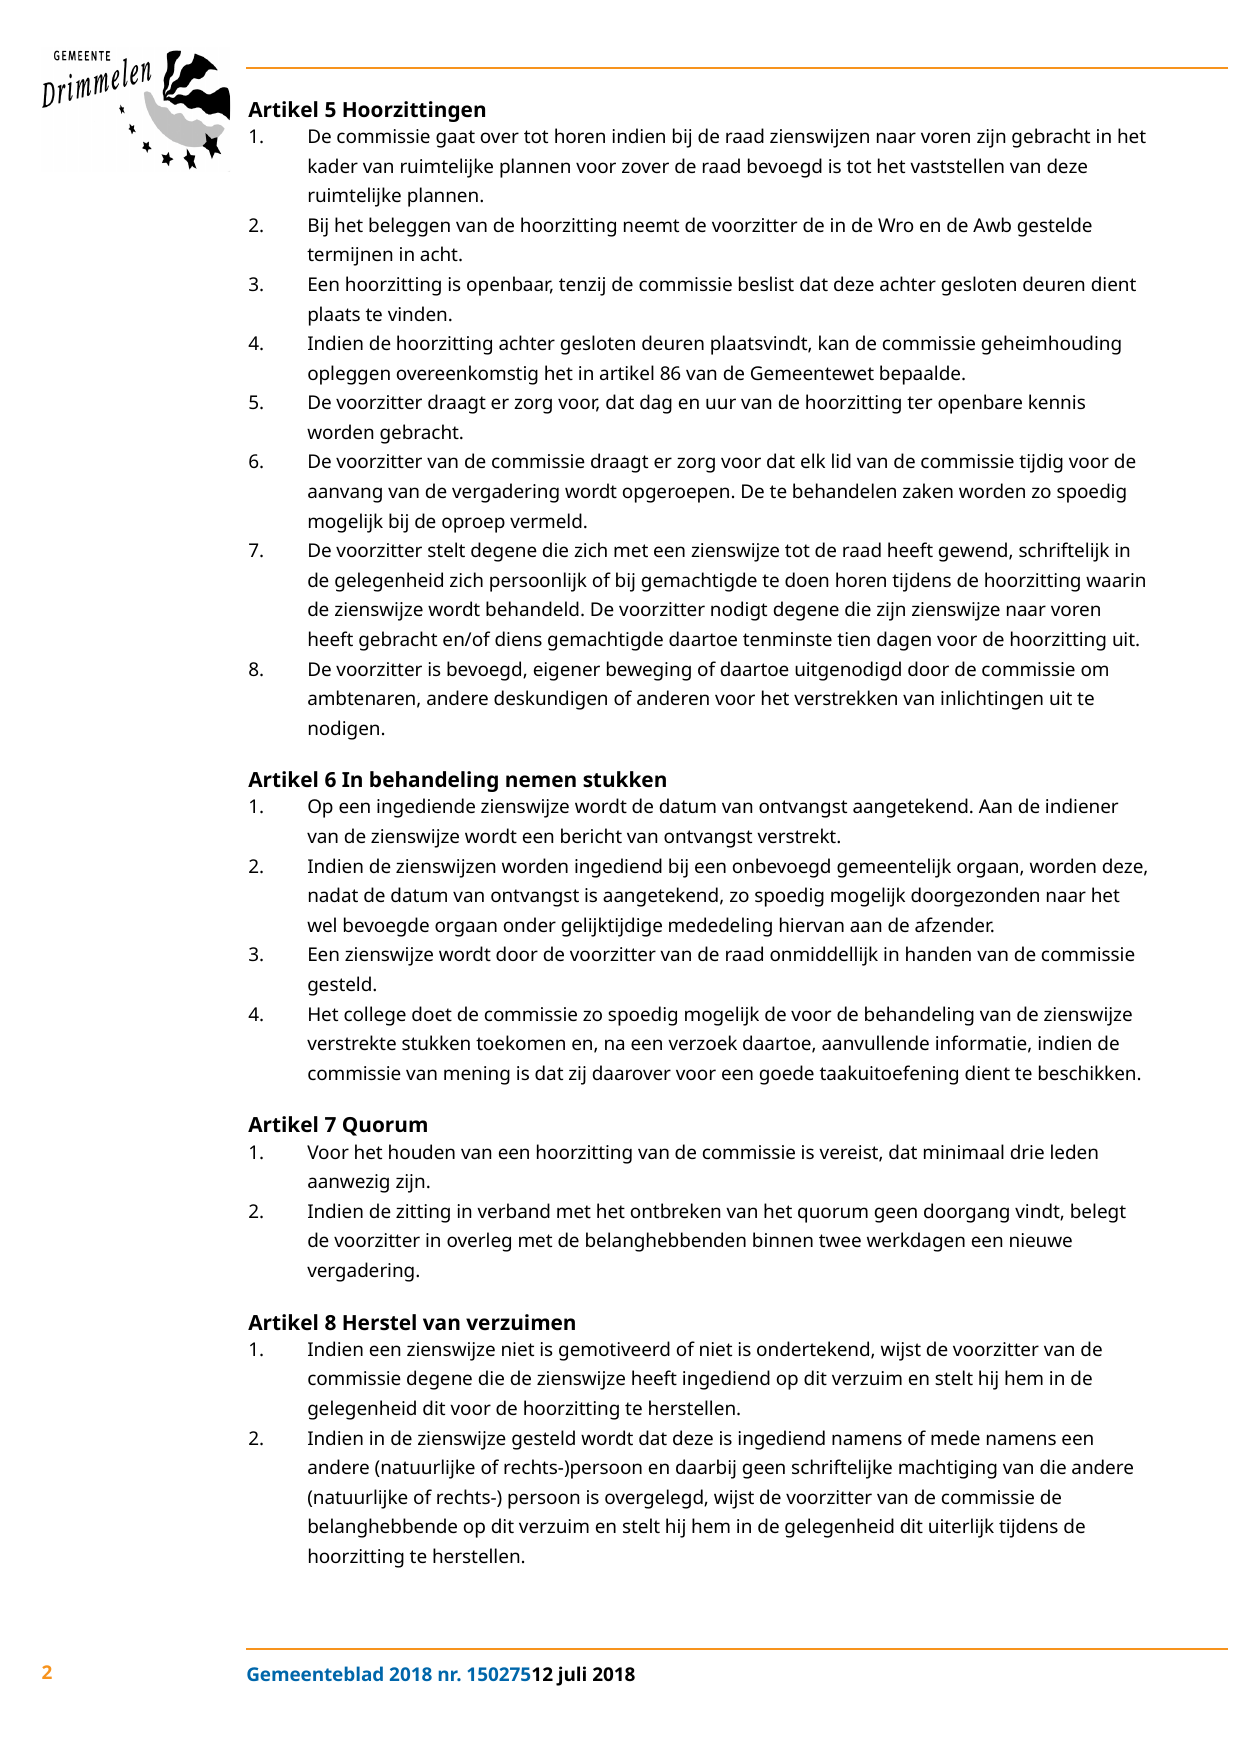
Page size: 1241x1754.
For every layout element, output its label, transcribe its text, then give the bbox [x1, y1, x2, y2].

text Artikel 5 Hoorzittingen [248, 95, 1152, 123]
list De voorzitter draagt er zorg voor, dat dag en uur van de hoorzitting ter openbare kennis worden gebracht. [248, 389, 1152, 445]
list Indien de zienswijzen worden ingediend bij een onbevoegd gemeentelijk orgaan, worden deze, nadat de datum van ontvangst is aangetekend, zo spoedig mogelijk doorgezonden naar het wel bevoegde orgaan onder gelijktijdige mededeling hiervan aan de afzender. [248, 853, 1152, 938]
list Indien in de zienswijze gesteld wordt dat deze is ingediend namens of mede namens een andere (natuurlijke of rechts-)persoon en daarbij geen schriftelijke machtiging van die andere (natuurlijke of rechts-) persoon is overgelegd, wijst de voorzitter van de commissie de belanghebbende op dit verzuim en stelt hij hem in de gelegenheid dit uiterlijk tijdens de hoorzitting te herstellen. [248, 1425, 1152, 1569]
list De voorzitter stelt degene die zich met een zienswijze tot de raad heeft gewend, schriftelijk in de gelegenheid zich persoonlijk of bij gemachtigde te doen horen tijdens de hoorzitting waarin de zienswijze wordt behandeld. De voorzitter nodigt degene die zijn zienswijze naar voren heeft gebracht en/of diens gemachtigde daartoe tenminste tien dagen voor de hoorzitting uit. [248, 537, 1152, 652]
list De commissie gaat over tot horen indien bij de raad zienswijzen naar voren zijn gebracht in het kader van ruimtelijke plannen voor zover de raad bevoegd is tot het vaststellen van deze ruimtelijke plannen. [248, 123, 1152, 208]
picture [41, 47, 231, 172]
list Op een ingediende zienswijze wordt de datum van ontvangst aangetekend. Aan de indiener van de zienswijze wordt een bericht van ontvangst verstrekt. [248, 794, 1152, 849]
list Een hoorzitting is openbaar, tenzij de commissie beslist dat deze achter gesloten deuren dient plaats te vinden. [248, 271, 1152, 326]
list Het college doet de commissie zo spoedig mogelijk de voor de behandeling van de zienswijze verstrekte stukken toekomen en, na een verzoek daartoe, aanvullende informatie, indien de commissie van mening is dat zij daarover voor een goede taakuitoefening dient te beschikken. [248, 1001, 1152, 1086]
text Artikel 6 In behandeling nemen stukken [248, 765, 1152, 794]
list Indien de zitting in verband met het ontbreken van het quorum geen doorgang vindt, belegt de voorzitter in overleg met de belanghebbenden binnen twee werkdagen een nieuwe vergadering. [248, 1198, 1152, 1283]
list De voorzitter is bevoegd, eigener beweging of daartoe uitgenodigd door de commissie om ambtenaren, andere deskundigen of anderen voor het verstrekken van inlichtingen uit te nodigen. [248, 656, 1152, 741]
list Indien een zienswijze niet is gemotiveerd of niet is ondertekend, wijst de voorzitter van de commissie degene die de zienswijze heeft ingediend op dit verzuim en stelt hij hem in de gelegenheid dit voor de hoorzitting te herstellen. [248, 1336, 1152, 1421]
list De voorzitter van de commissie draagt er zorg voor dat elk lid van de commissie tijdig voor de aanvang van de vergadering wordt opgeroepen. De te behandelen zaken worden zo spoedig mogelijk bij de oproep vermeld. [248, 449, 1152, 533]
list Indien de hoorzitting achter gesloten deuren plaatsvindt, kan de commissie geheimhouding opleggen overeenkomstig het in artikel 86 van de Gemeentewet bepaalde. [248, 330, 1152, 386]
text Artikel 7 Quorum [248, 1110, 1152, 1139]
list Een zienswijze wordt door de voorzitter van de raad onmiddellijk in handen van de commissie gesteld. [248, 942, 1152, 997]
list Voor het houden van een hoorzitting van de commissie is vereist, dat minimaal drie leden aanwezig zijn. [248, 1139, 1152, 1194]
text Artikel 8 Herstel van verzuimen [248, 1308, 1152, 1336]
list Bij het beleggen van de hoorzitting neemt de voorzitter de in de Wro en de Awb gestelde termijnen in acht. [248, 212, 1152, 267]
